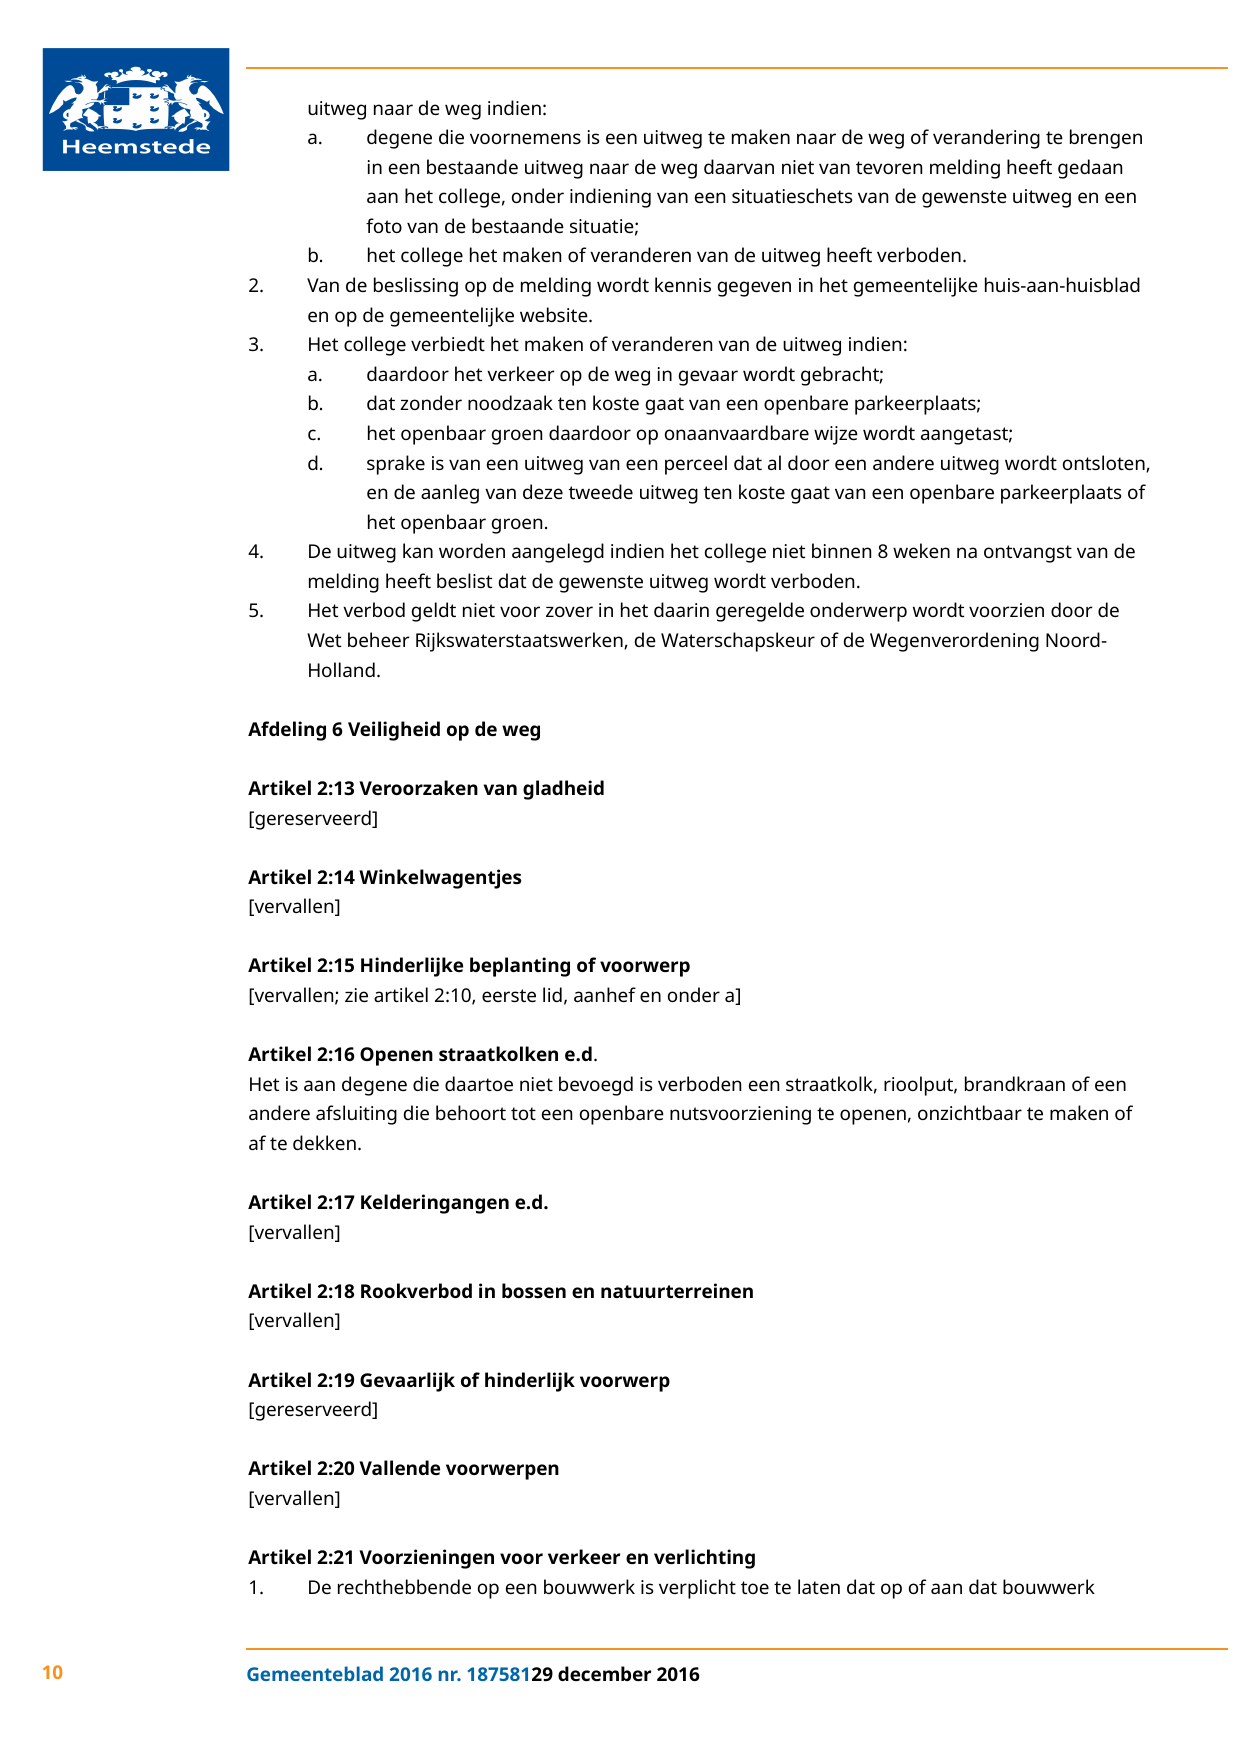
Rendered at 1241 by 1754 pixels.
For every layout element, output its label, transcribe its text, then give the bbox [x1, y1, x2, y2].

text [vervallen] [248, 1219, 1152, 1245]
list het college het maken of veranderen van de uitweg heeft verboden. [307, 243, 1152, 268]
text [vervallen; zie artikel 2:10, eerste lid, aanhef en onder a] [248, 982, 1152, 1008]
text Artikel 2:13 Veroorzaken van gladheid [248, 775, 1152, 801]
list degene die voornemens is een uitweg te maken naar de weg of verandering te brengen in een bestaande uitweg naar de weg daarvan niet van tevoren melding heeft gedaan aan het college, onder indiening van een situatieschets van de gewenste uitweg en een foto van de bestaande situatie; [307, 124, 1152, 239]
text Artikel 2:17 Kelderingangen e.d. [248, 1189, 1152, 1215]
list Van de beslissing op de melding wordt kennis gegeven in het gemeentelijke huis-aan-huisblad en op de gemeentelijke website. [248, 272, 1152, 328]
text Artikel 2:18 Rookverbod in bossen en natuurterreinen [248, 1278, 1152, 1304]
text Artikel 2:20 Vallende voorwerpen [248, 1456, 1152, 1481]
text Artikel 2:15 Hinderlijke beplanting of voorwerp [248, 953, 1152, 978]
text Artikel 2:14 Winkelwagentjes [248, 864, 1152, 890]
text Afdeling 6 Veiligheid op de weg [248, 716, 1152, 742]
picture [41, 47, 231, 172]
text [gereserveerd] [248, 805, 1152, 831]
text Artikel 2:21 Voorzieningen voor verkeer en verlichting [248, 1544, 1152, 1570]
text [vervallen] [248, 1308, 1152, 1333]
list dat zonder noodzaak ten koste gaat van een openbare parkeerplaats; [307, 391, 1152, 416]
text [vervallen] [248, 893, 1152, 919]
list het openbaar groen daardoor op onaanvaardbare wijze wordt aangetast; [307, 420, 1152, 446]
text Het is aan degene die daartoe niet bevoegd is verboden een straatkolk, rioolput, brandkraan of een andere afsluiting die behoort tot een openbare nutsvoorziening te openen, onzichtbaar te maken of af te dekken. [248, 1071, 1152, 1156]
list De rechthebbende op een bouwwerk is verplicht toe te laten dat op of aan dat bouwwerk [248, 1574, 1152, 1600]
list De uitweg kan worden aangelegd indien het college niet binnen 8 weken na ontvangst van de melding heeft beslist dat de gewenste uitweg wordt verboden. [248, 538, 1152, 594]
list uitweg naar de weg indien: [248, 95, 1152, 121]
list sprake is van een uitweg van een perceel dat al door een andere uitweg wordt ontsloten, en de aanleg van deze tweede uitweg ten koste gaat van een openbare parkeerplaats of het openbaar groen. [307, 450, 1152, 535]
text [gereserveerd] [248, 1396, 1152, 1422]
text Artikel 2:19 Gevaarlijk of hinderlijk voorwerp [248, 1367, 1152, 1393]
text Artikel 2:16 Openen straatkolken e.d. [248, 1041, 1152, 1067]
list Het college verbiedt het maken of veranderen van de uitweg indien: [248, 331, 1152, 357]
text [vervallen] [248, 1485, 1152, 1511]
list Het verbod geldt niet voor zover in het daarin geregelde onderwerp wordt voorzien door de Wet beheer Rijkswaterstaatswerken, de Waterschapskeur of de Wegenverordening Noord-Holland. [248, 598, 1152, 683]
list daardoor het verkeer op de weg in gevaar wordt gebracht; [307, 361, 1152, 387]
